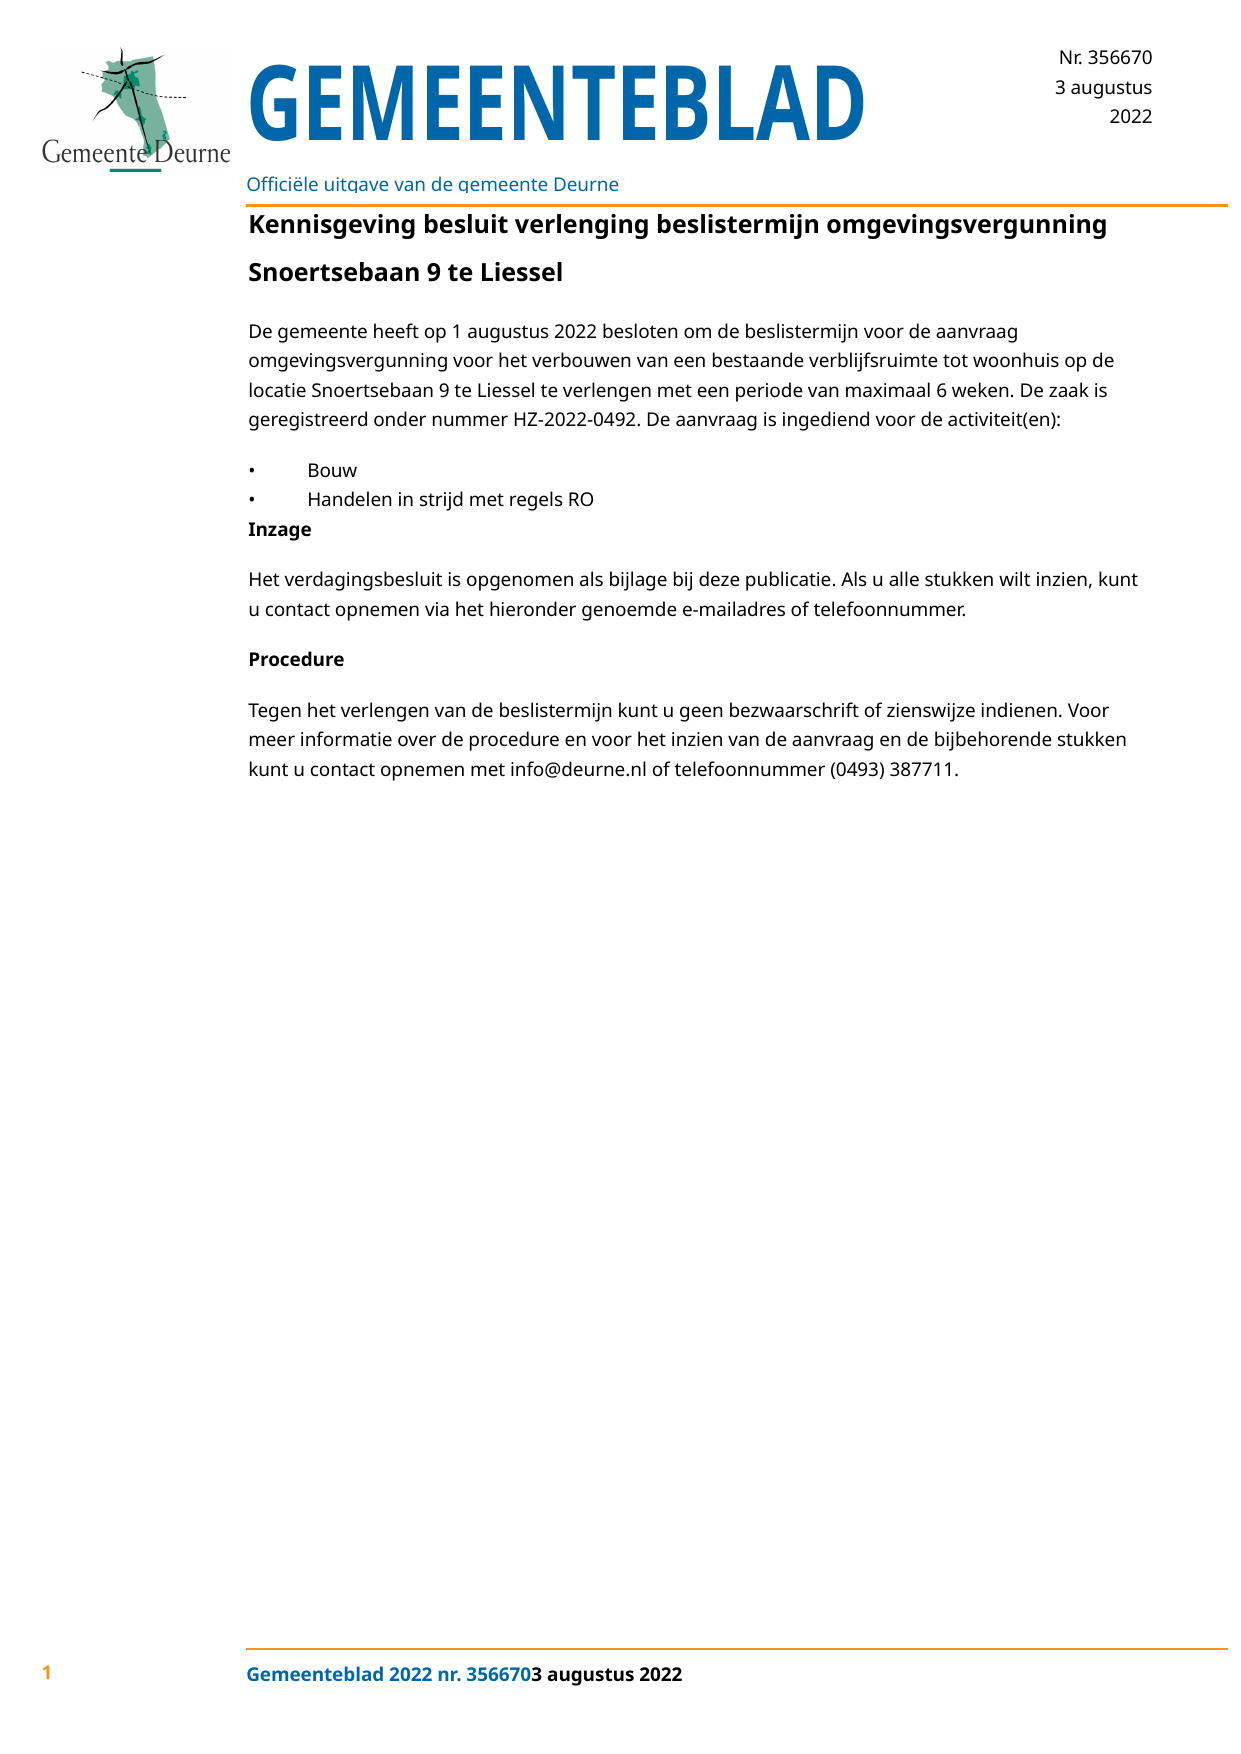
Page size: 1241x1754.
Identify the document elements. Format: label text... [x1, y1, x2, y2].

text Kennisgeving besluit verlenging beslistermijn omgevingsvergunning Snoertsebaan 9 te Liessel [248, 207, 1152, 288]
list Handelen in strijd met regels RO [248, 487, 1152, 512]
list Bouw [248, 457, 1152, 483]
picture [41, 47, 231, 172]
text Inzage [248, 516, 1152, 542]
text Procedure [248, 647, 1152, 672]
text Het verdagingsbesluit is opgenomen als bijlage bij deze publicatie. Als u alle stukken wilt inzien, kunt u contact opnemen via het hieronder genoemde e-mailadres of telefoonnummer. [248, 567, 1152, 622]
text De gemeente heeft op 1 augustus 2022 besloten om de beslistermijn voor de aanvraag omgevingsvergunning voor het verbouwen van een bestaande verblijfsruimte tot woonhuis op de locatie Snoertsebaan 9 te Liessel te verlengen met een periode van maximaal 6 weken. De zaak is geregistreerd onder nummer HZ-2022-0492. De aanvraag is ingediend voor de activiteit(en): [248, 318, 1152, 432]
text Tegen het verlengen van de beslistermijn kunt u geen bezwaarschrift of zienswijze indienen. Voor meer informatie over de procedure en voor het inzien van de aanvraag en de bijbehorende stukken kunt u contact opnemen met info@deurne.nl of telefoonnummer (0493) 387711. [248, 697, 1152, 782]
